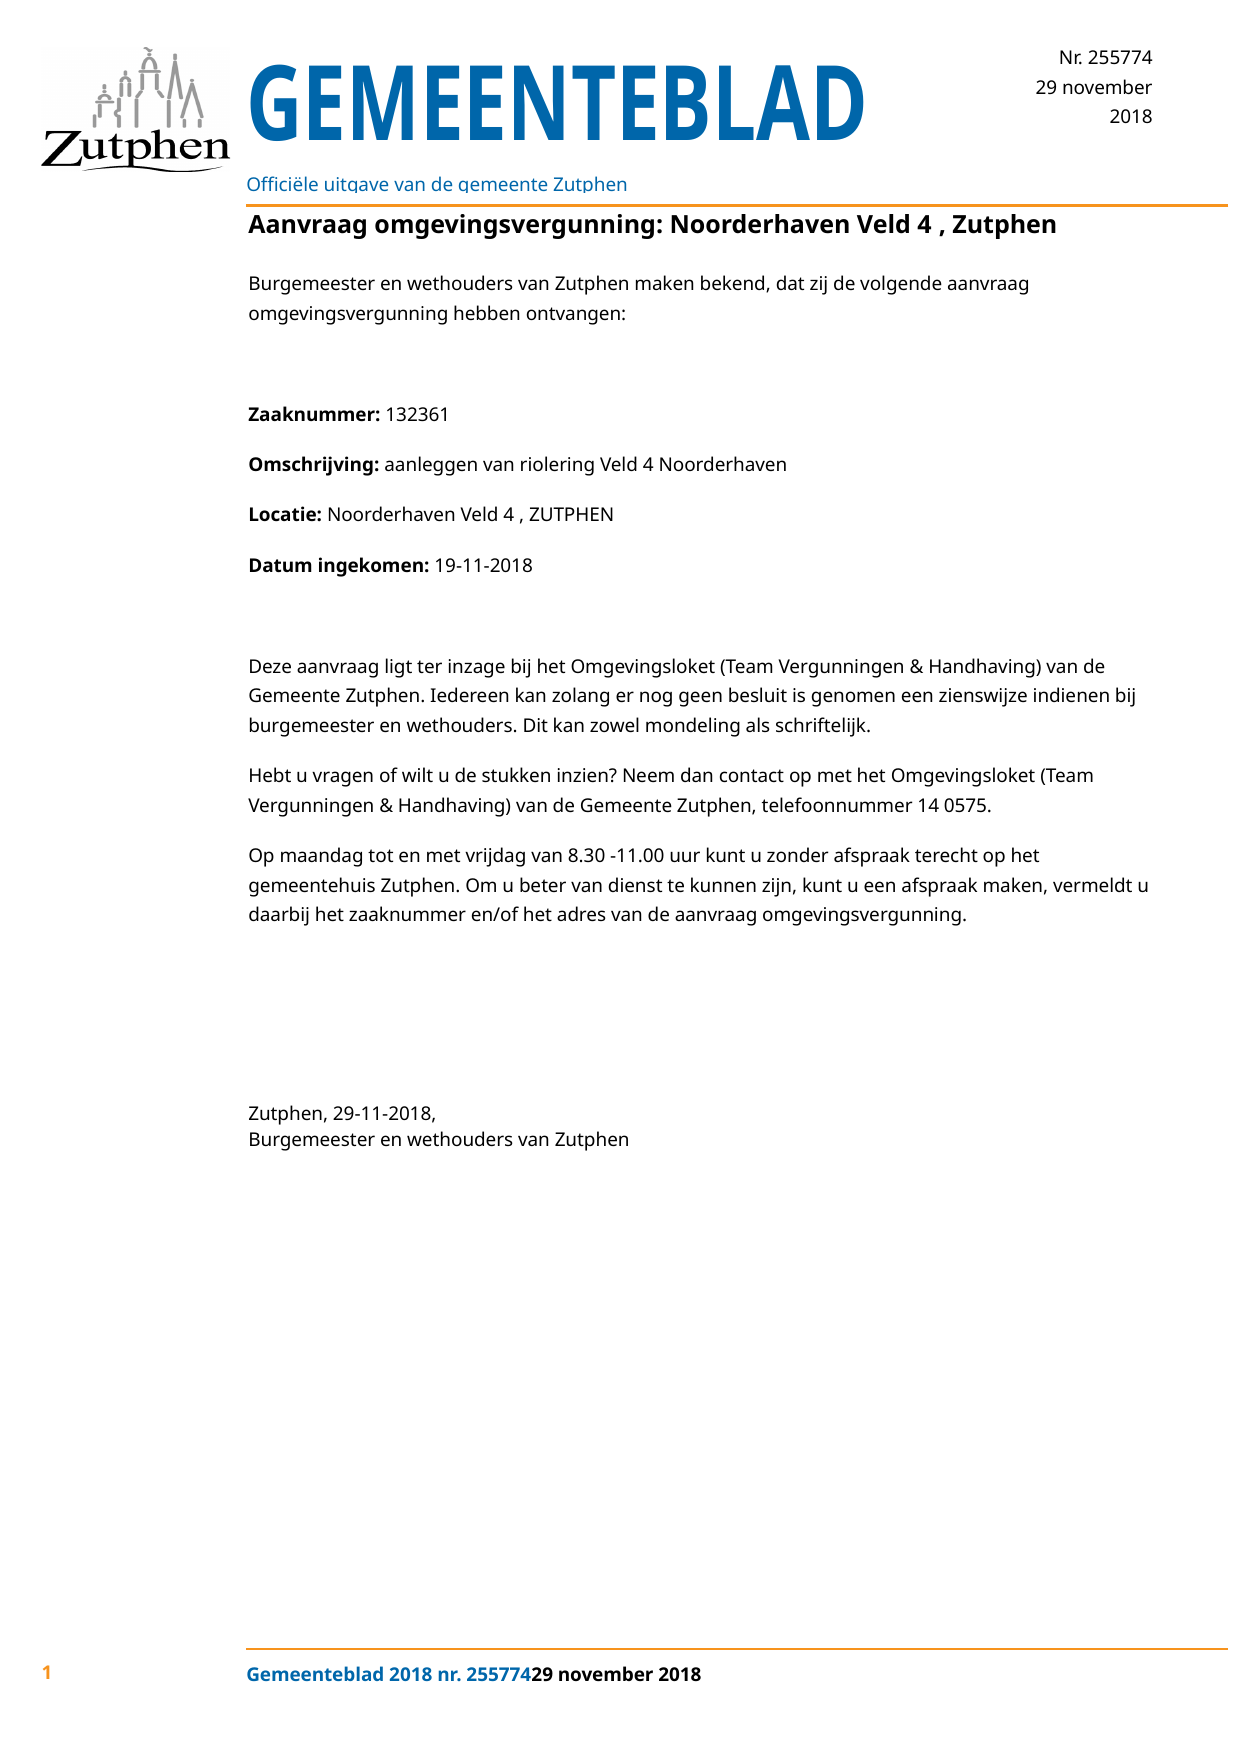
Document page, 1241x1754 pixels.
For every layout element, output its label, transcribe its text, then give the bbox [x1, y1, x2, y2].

text Locatie: Noorderhaven Veld 4 , ZUTPHEN [248, 502, 1152, 527]
text Burgemeester en wethouders van Zutphen maken bekend, dat zij de volgende aanvraag omgevingsvergunning hebben ontvangen: [248, 270, 1152, 326]
text Zaaknummer: 132361 [248, 401, 1152, 426]
text Aanvraag omgevingsvergunning: Noorderhaven Veld 4 , Zutphen [248, 207, 1152, 241]
text Datum ingekomen: 19-11-2018 [248, 552, 1152, 578]
text Omschrijving: aanleggen van riolering Veld 4 Noorderhaven [248, 451, 1152, 477]
text Op maandag tot en met vrijdag van 8.30 -11.00 uur kunt u zonder afspraak terecht op het gemeentehuis Zutphen. Om u beter van dienst te kunnen zijn, kunt u een afspraak maken, vermeldt u daarbij het zaaknummer en/of het adres van de aanvraag omgevingsvergunning. [248, 842, 1152, 927]
text Deze aanvraag ligt ter inzage bij het Omgevingsloket (Team Vergunningen & Handhaving) van de Gemeente Zutphen. Iedereen kan zolang er nog geen besluit is genomen een zienswijze indienen bij burgemeester en wethouders. Dit kan zowel mondeling als schriftelijk. [248, 653, 1152, 738]
text Zutphen, 29-11-2018, [248, 1101, 1152, 1126]
picture [41, 47, 231, 172]
text Hebt u vragen of wilt u de stukken inzien? Neem dan contact op met het Omgevingsloket (Team Vergunningen & Handhaving) van de Gemeente Zutphen, telefoonnummer 14 0575. [248, 762, 1152, 818]
text Burgemeester en wethouders van Zutphen [248, 1126, 1152, 1152]
